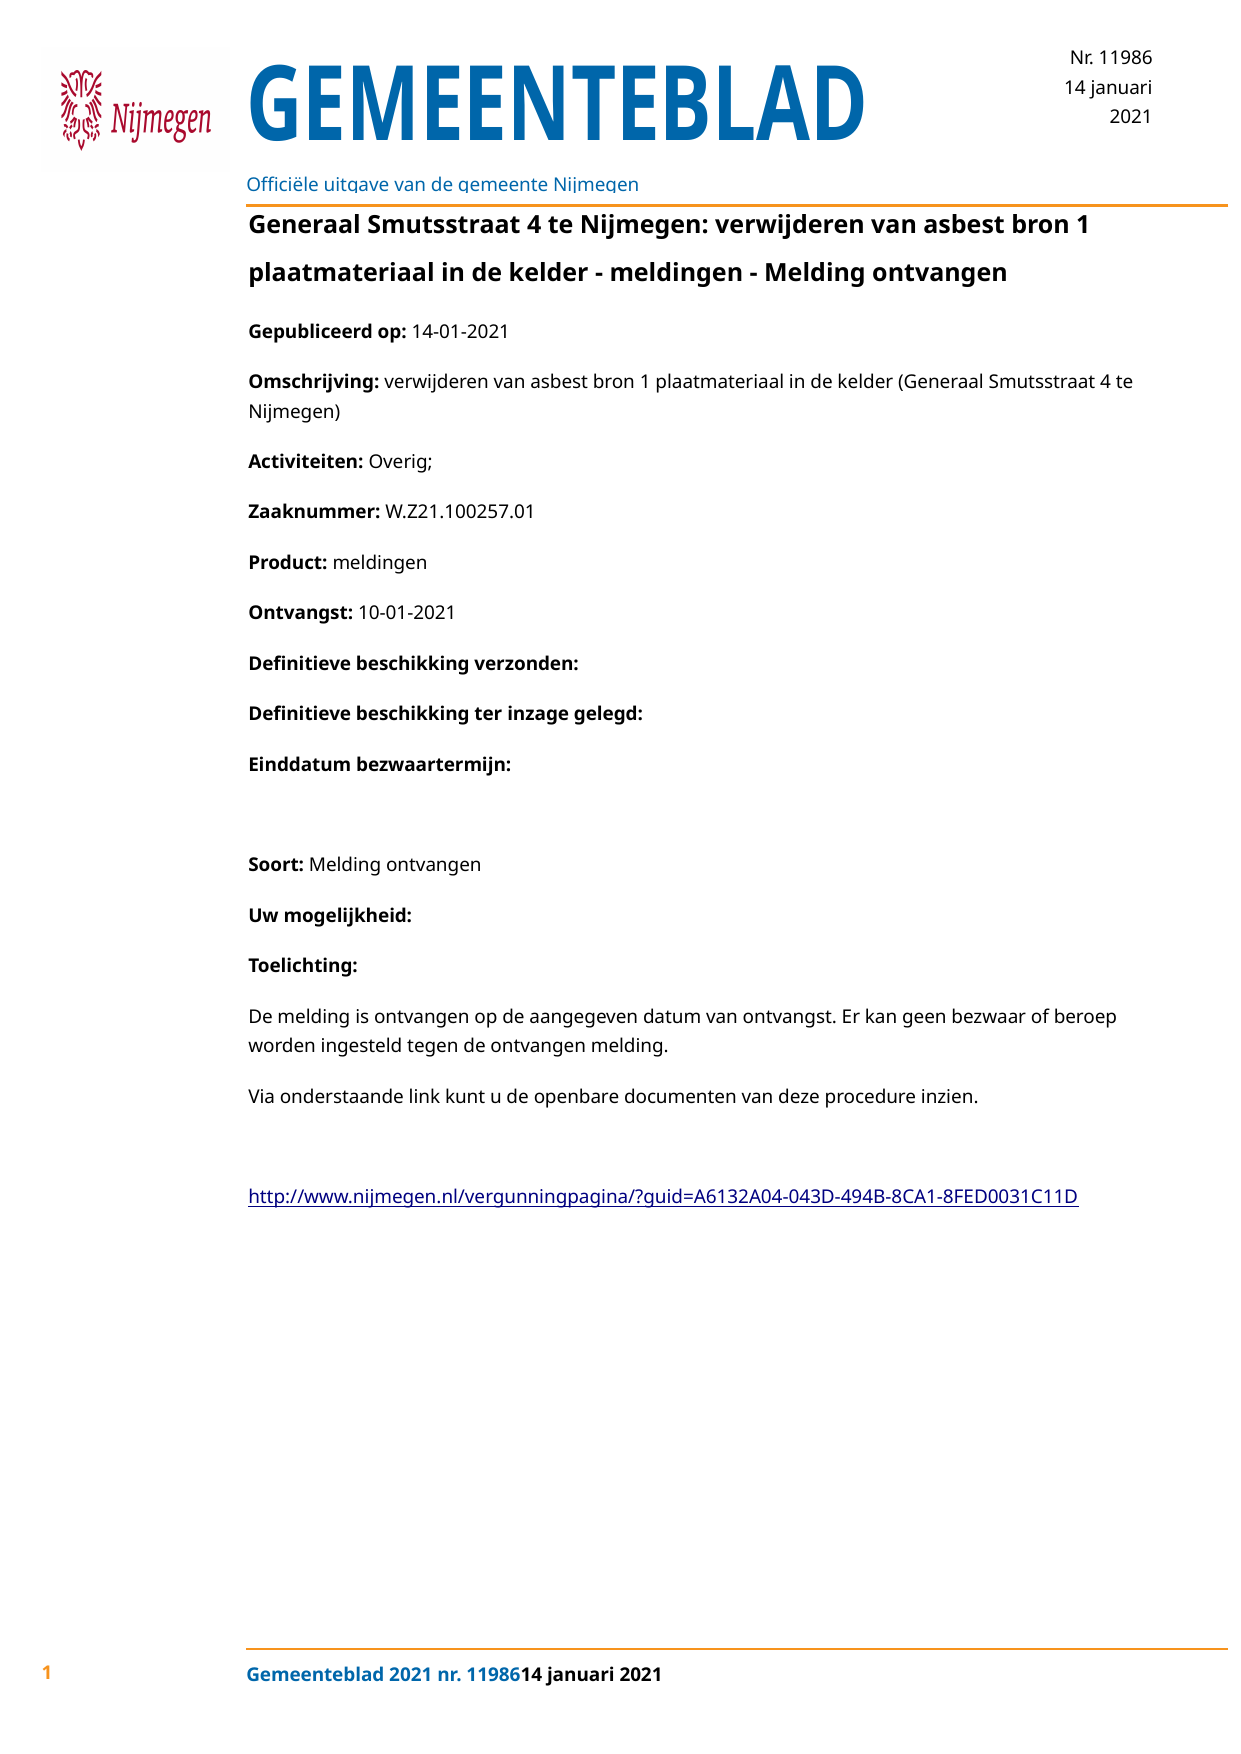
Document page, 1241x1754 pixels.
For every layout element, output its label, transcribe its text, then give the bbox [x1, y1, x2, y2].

text Definitieve beschikking verzonden: [248, 650, 1152, 676]
text Omschrijving: verwijderen van asbest bron 1 plaatmateriaal in de kelder (Generaal Smutsstraat 4 te Nijmegen) [248, 368, 1152, 424]
text Toelichting: [248, 952, 1152, 978]
text De melding is ontvangen op de aangegeven datum van ontvangst. Er kan geen bezwaar of beroep worden ingesteld tegen de ontvangen melding. [248, 1003, 1152, 1058]
text Definitieve beschikking ter inzage gelegd: [248, 700, 1152, 726]
text Zaaknummer: W.Z21.100257.01 [248, 499, 1152, 524]
text Einddatum bezwaartermijn: [248, 751, 1152, 777]
text Gepubliceerd op: 14-01-2021 [248, 318, 1152, 344]
text Product: meldingen [248, 549, 1152, 575]
text Soort: Melding ontvangen [248, 852, 1152, 877]
text Generaal Smutsstraat 4 te Nijmegen: verwijderen van asbest bron 1 plaatmateriaal in de kelder - meldingen - Melding ontvangen [248, 207, 1152, 288]
text Uw mogelijkheid: [248, 902, 1152, 928]
text Ontvangst: 10-01-2021 [248, 599, 1152, 625]
picture [41, 47, 231, 172]
text Via onderstaande link kunt u de openbare documenten van deze procedure inzien. [248, 1083, 1152, 1109]
text http://www.nijmegen.nl/vergunningpagina/?guid=A6132A04-043D-494B-8CA1-8FED0031C11D [248, 1184, 1152, 1209]
text Activiteiten: Overig; [248, 448, 1152, 474]
